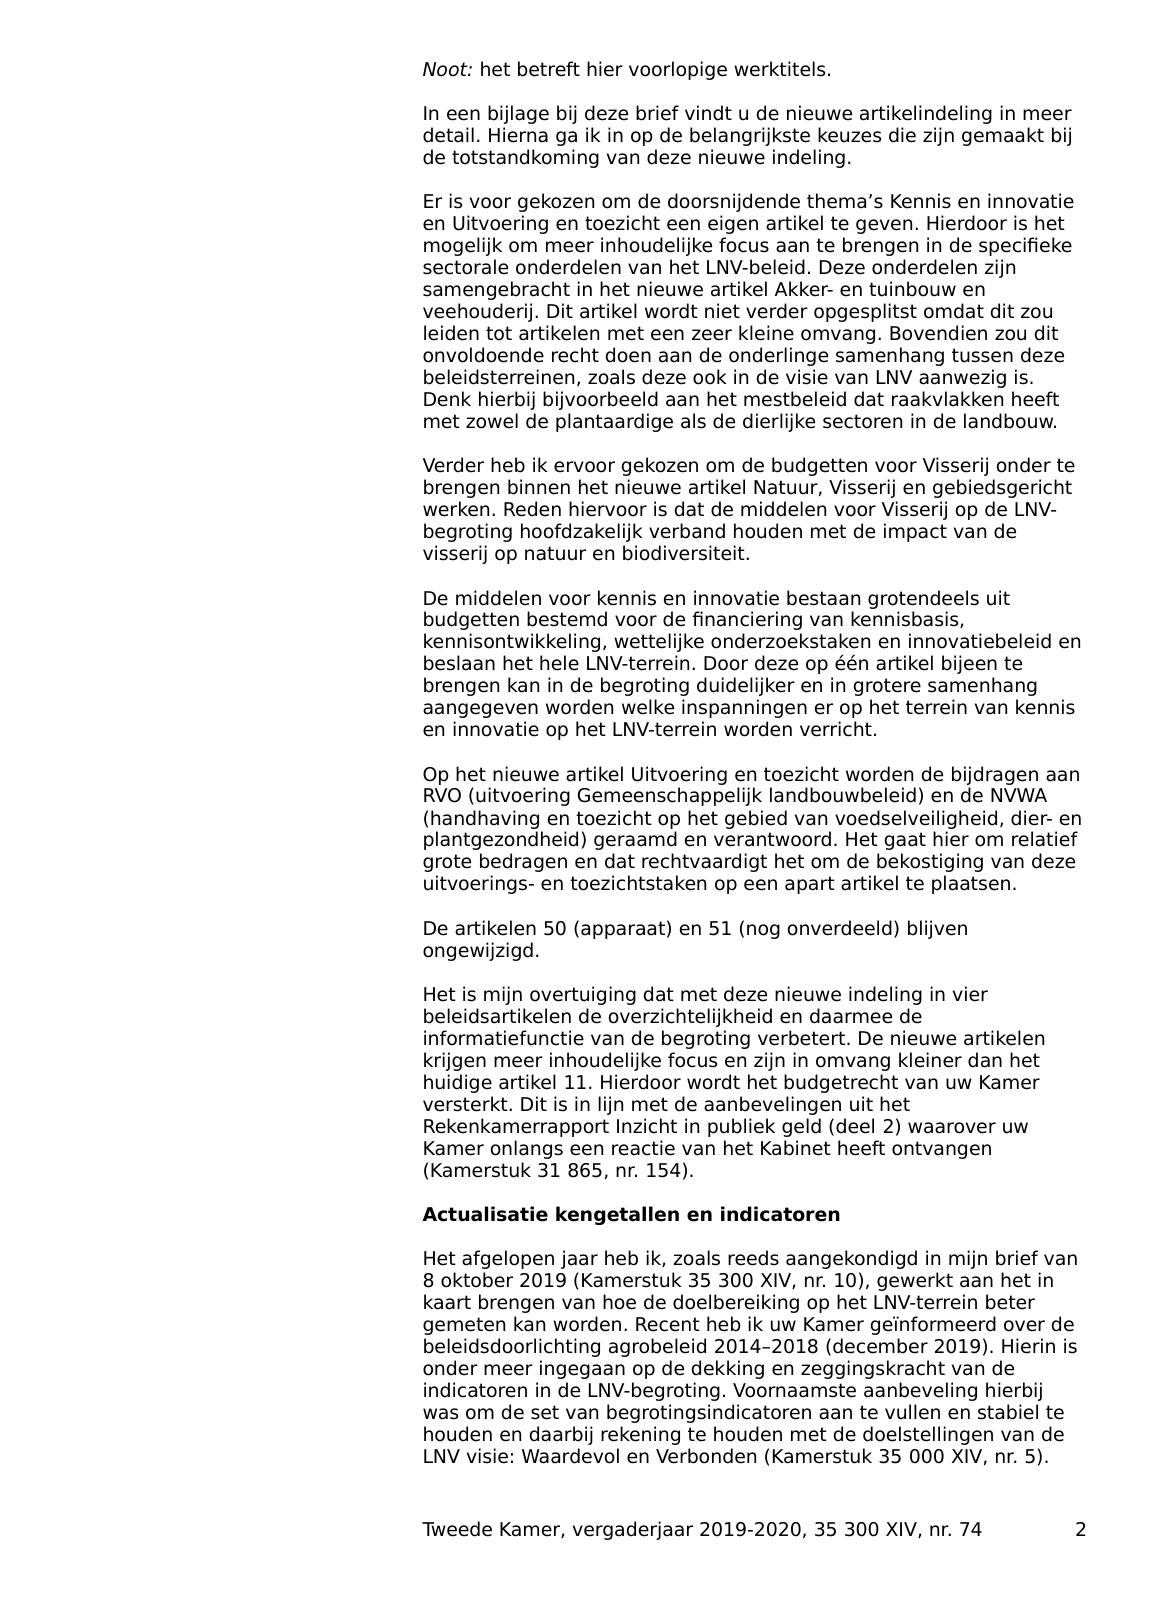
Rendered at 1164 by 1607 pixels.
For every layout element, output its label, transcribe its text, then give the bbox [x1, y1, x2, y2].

text Het is mijn overtuiging dat met deze nieuwe indeling in vier beleidsartikelen de overzichtelijkheid en daarmee de informatiefunctie van de begroting verbetert. De nieuwe artikelen krijgen meer inhoudelijke focus en zijn in omvang kleiner dan het huidige artikel 11. Hierdoor wordt het budgetrecht van uw Kamer versterkt. Dit is in lijn met de aanbevelingen uit het Rekenkamerrapport Inzicht in publiek geld (deel 2) waarover uw Kamer onlangs een reactie van het Kabinet heeft ontvangen (Kamerstuk 31 865, nr. 154). [422, 984, 1087, 1181]
text Het afgelopen jaar heb ik, zoals reeds aangekondigd in mijn brief van 8 oktober 2019 (Kamerstuk 35 300 XIV, nr. 10), gewerkt aan het in kaart brengen van hoe de doelbereiking op het LNV-terrein beter gemeten kan worden. Recent heb ik uw Kamer geïnformeerd over de beleidsdoorlichting agrobeleid 2014–2018 (december 2019). Hierin is onder meer ingegaan op de dekking en zeggingskracht van de indicatoren in de LNV-begroting. Voornaamste aanbeveling hierbij was om de set van begrotingsindicatoren aan te vullen en stabiel te houden en daarbij rekening te houden met de doelstellingen van de LNV visie: Waardevol en Verbonden (Kamerstuk 35 000 XIV, nr. 5). [422, 1248, 1087, 1468]
subtitle Actualisatie kengetallen en indicatoren [422, 1204, 1087, 1226]
text Noot: het betreft hier voorlopige werktitels. [422, 59, 1087, 81]
text In een bijlage bij deze brief vindt u de nieuwe artikelindeling in meer detail. Hierna ga ik in op de belangrijkste keuzes die zijn gemaakt bij de totstandkoming van deze nieuwe indeling. [422, 103, 1087, 169]
text De artikelen 50 (apparaat) en 51 (nog onverdeeld) blijven ongewijzigd. [422, 917, 1087, 961]
text De middelen voor kennis en innovatie bestaan grotendeels uit budgetten bestemd voor de financiering van kennisbasis, kennisontwikkeling, wettelijke onderzoekstaken en innovatiebeleid en beslaan het hele LNV-terrein. Door deze op één artikel bijeen te brengen kan in de begroting duidelijker en in grotere samenhang aangegeven worden welke inspanningen er op het terrein van kennis en innovatie op het LNV-terrein worden verricht. [422, 587, 1087, 741]
text Er is voor gekozen om de doorsnijdende thema’s Kennis en innovatie en Uitvoering en toezicht een eigen artikel te geven. Hierdoor is het mogelijk om meer inhoudelijke focus aan te brengen in de specifieke sectorale onderdelen van het LNV-beleid. Deze onderdelen zijn samengebracht in het nieuwe artikel Akker- en tuinbouw en veehouderij. Dit artikel wordt niet verder opgesplitst omdat dit zou leiden tot artikelen met een zeer kleine omvang. Bovendien zou dit onvoldoende recht doen aan de onderlinge samenhang tussen deze beleidsterreinen, zoals deze ook in de visie van LNV aanwezig is. Denk hierbij bijvoorbeeld aan het mestbeleid dat raakvlakken heeft met zowel de plantaardige als de dierlijke sectoren in de landbouw. [422, 191, 1087, 433]
text Op het nieuwe artikel Uitvoering en toezicht worden de bijdragen aan RVO (uitvoering Gemeenschappelijk landbouwbeleid) en de NVWA (handhaving en toezicht op het gebied van voedselveiligheid, dier- en plantgezondheid) geraamd en verantwoord. Het gaat hier om relatief grote bedragen en dat rechtvaardigt het om de bekostiging van deze uitvoerings- en toezichtstaken op een apart artikel te plaatsen. [422, 763, 1087, 895]
text Verder heb ik ervoor gekozen om de budgetten voor Visserij onder te brengen binnen het nieuwe artikel Natuur, Visserij en gebiedsgericht werken. Reden hiervoor is dat de middelen voor Visserij op de LNV-begroting hoofdzakelijk verband houden met de impact van de visserij op natuur en biodiversiteit. [422, 455, 1087, 565]
